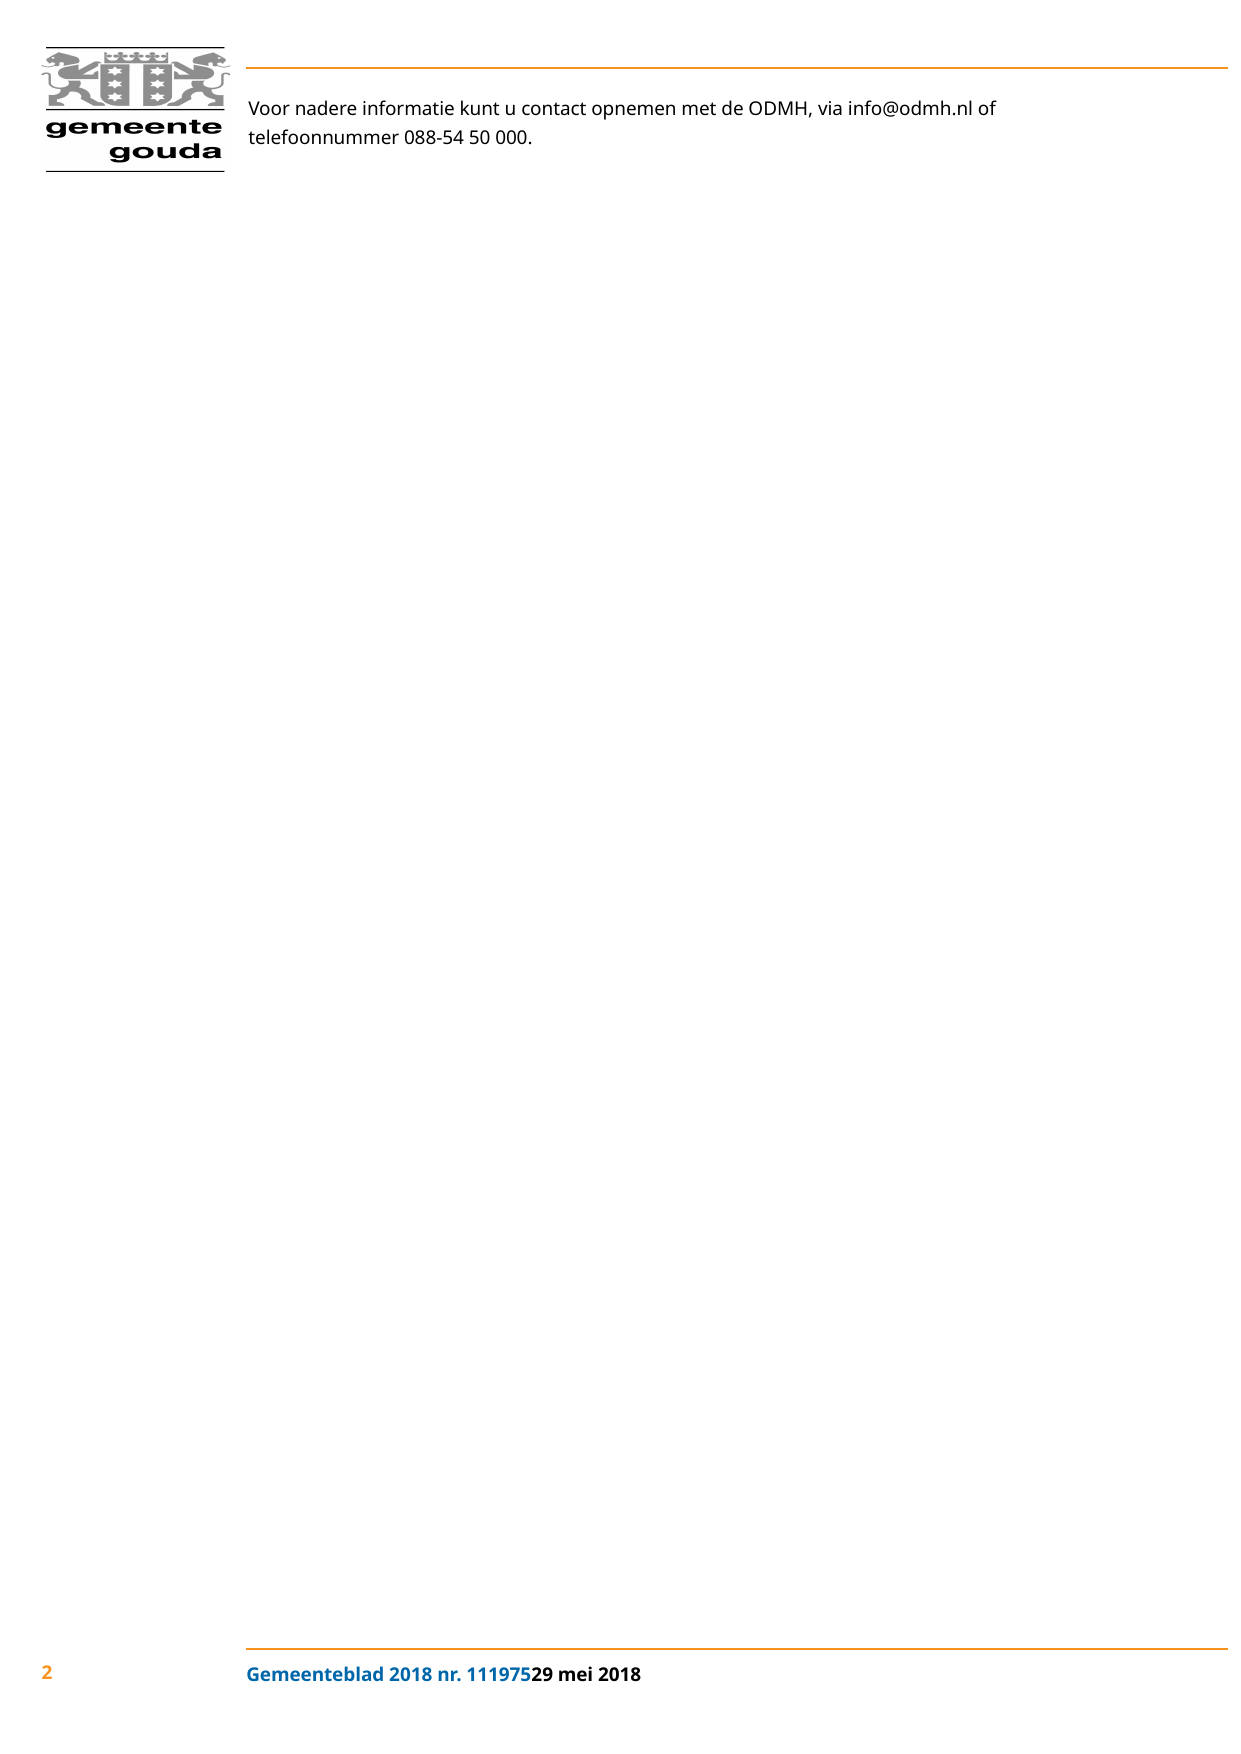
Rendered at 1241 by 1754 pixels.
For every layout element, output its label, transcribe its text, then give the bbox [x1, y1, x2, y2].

picture [41, 47, 231, 172]
text Voor nadere informatie kunt u contact opnemen met de ODMH, via info@odmh.nl of telefoonnummer 088-54 50 000. [248, 95, 1152, 150]
